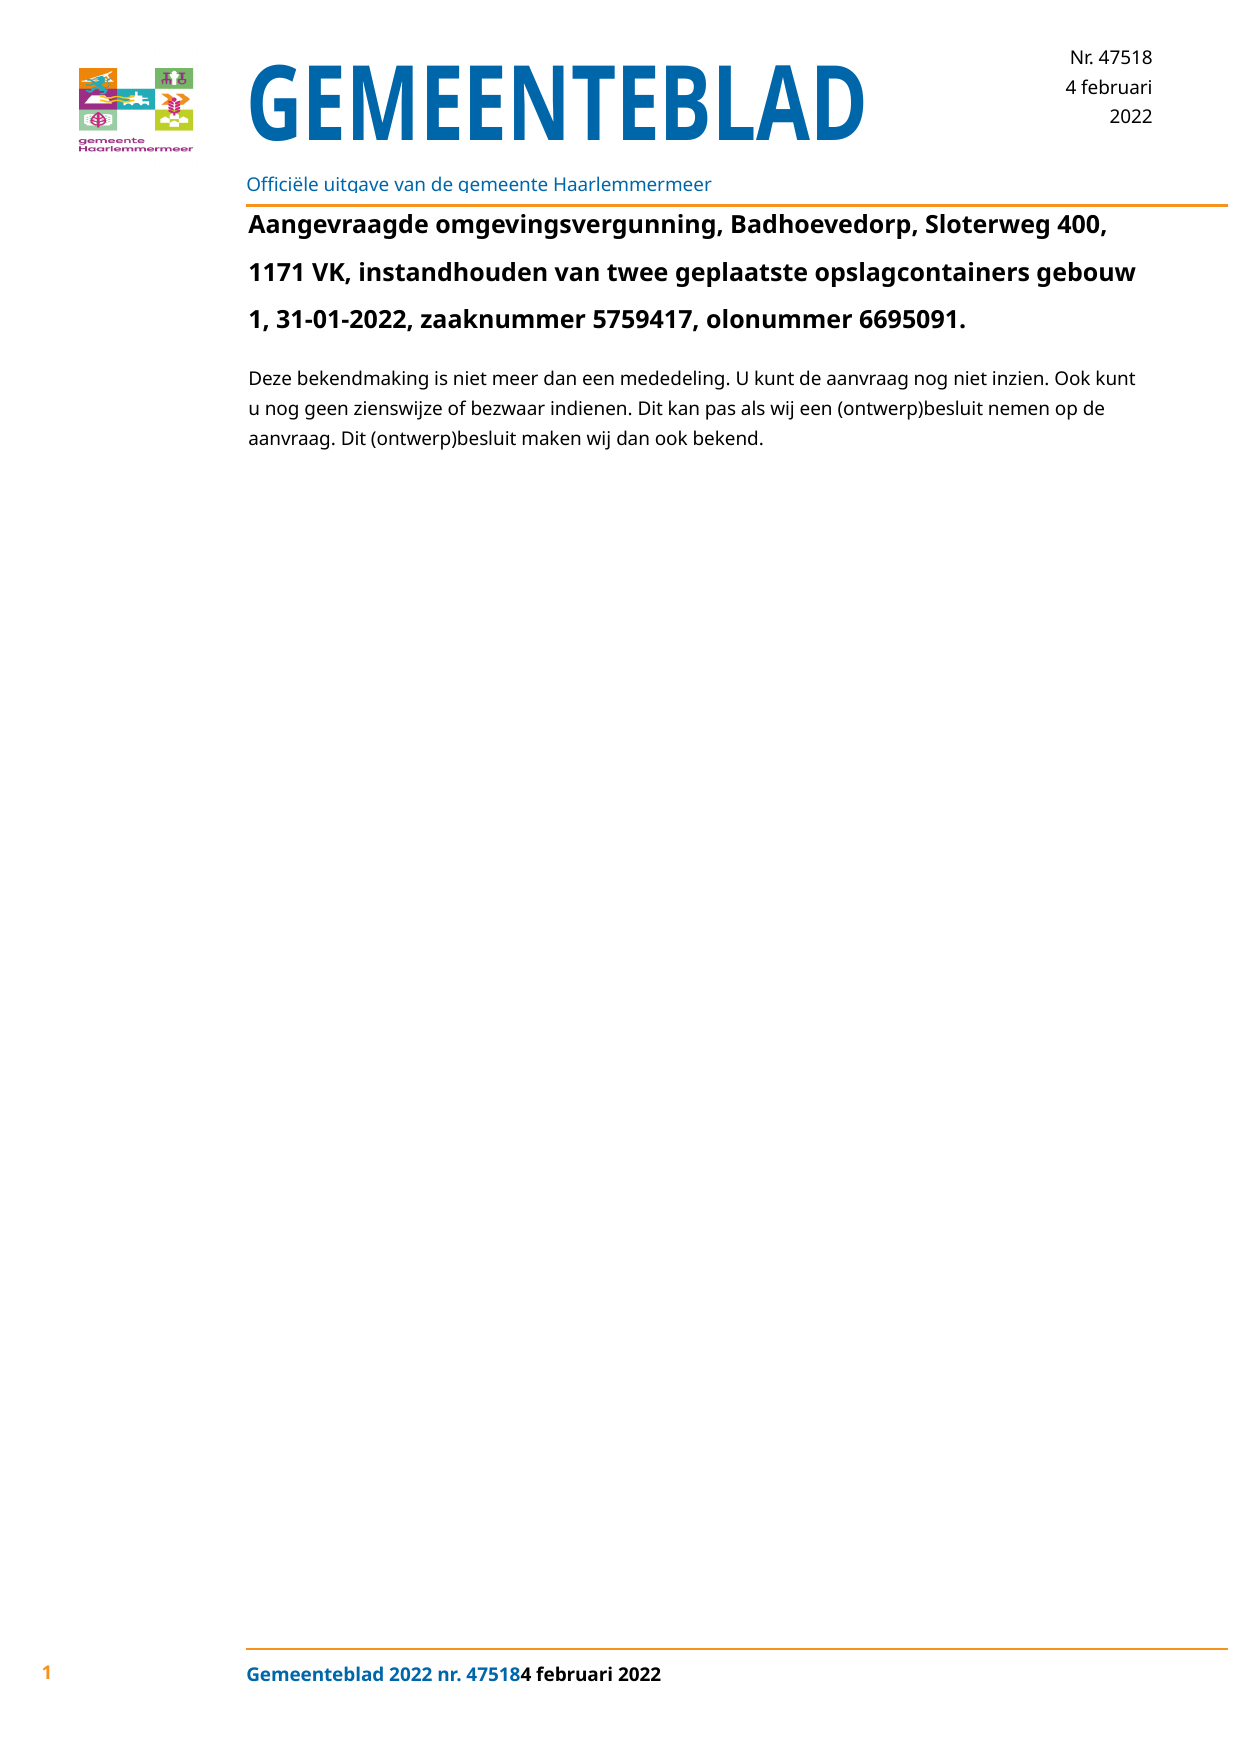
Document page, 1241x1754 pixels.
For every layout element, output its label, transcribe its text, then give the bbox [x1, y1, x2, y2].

text Aangevraagde omgevingsvergunning, Badhoevedorp, Sloterweg 400, 1171 VK, instandhouden van twee geplaatste opslagcontainers gebouw 1, 31-01-2022, zaaknummer 5759417, olonummer 6695091. [248, 207, 1152, 336]
picture [41, 47, 231, 172]
text Deze bekendmaking is niet meer dan een mededeling. U kunt de aanvraag nog niet inzien. Ook kunt u nog geen zienswijze of bezwaar indienen. Dit kan pas als wij een (ontwerp)besluit nemen op de aanvraag. Dit (ontwerp)besluit maken wij dan ook bekend. [248, 366, 1152, 450]
